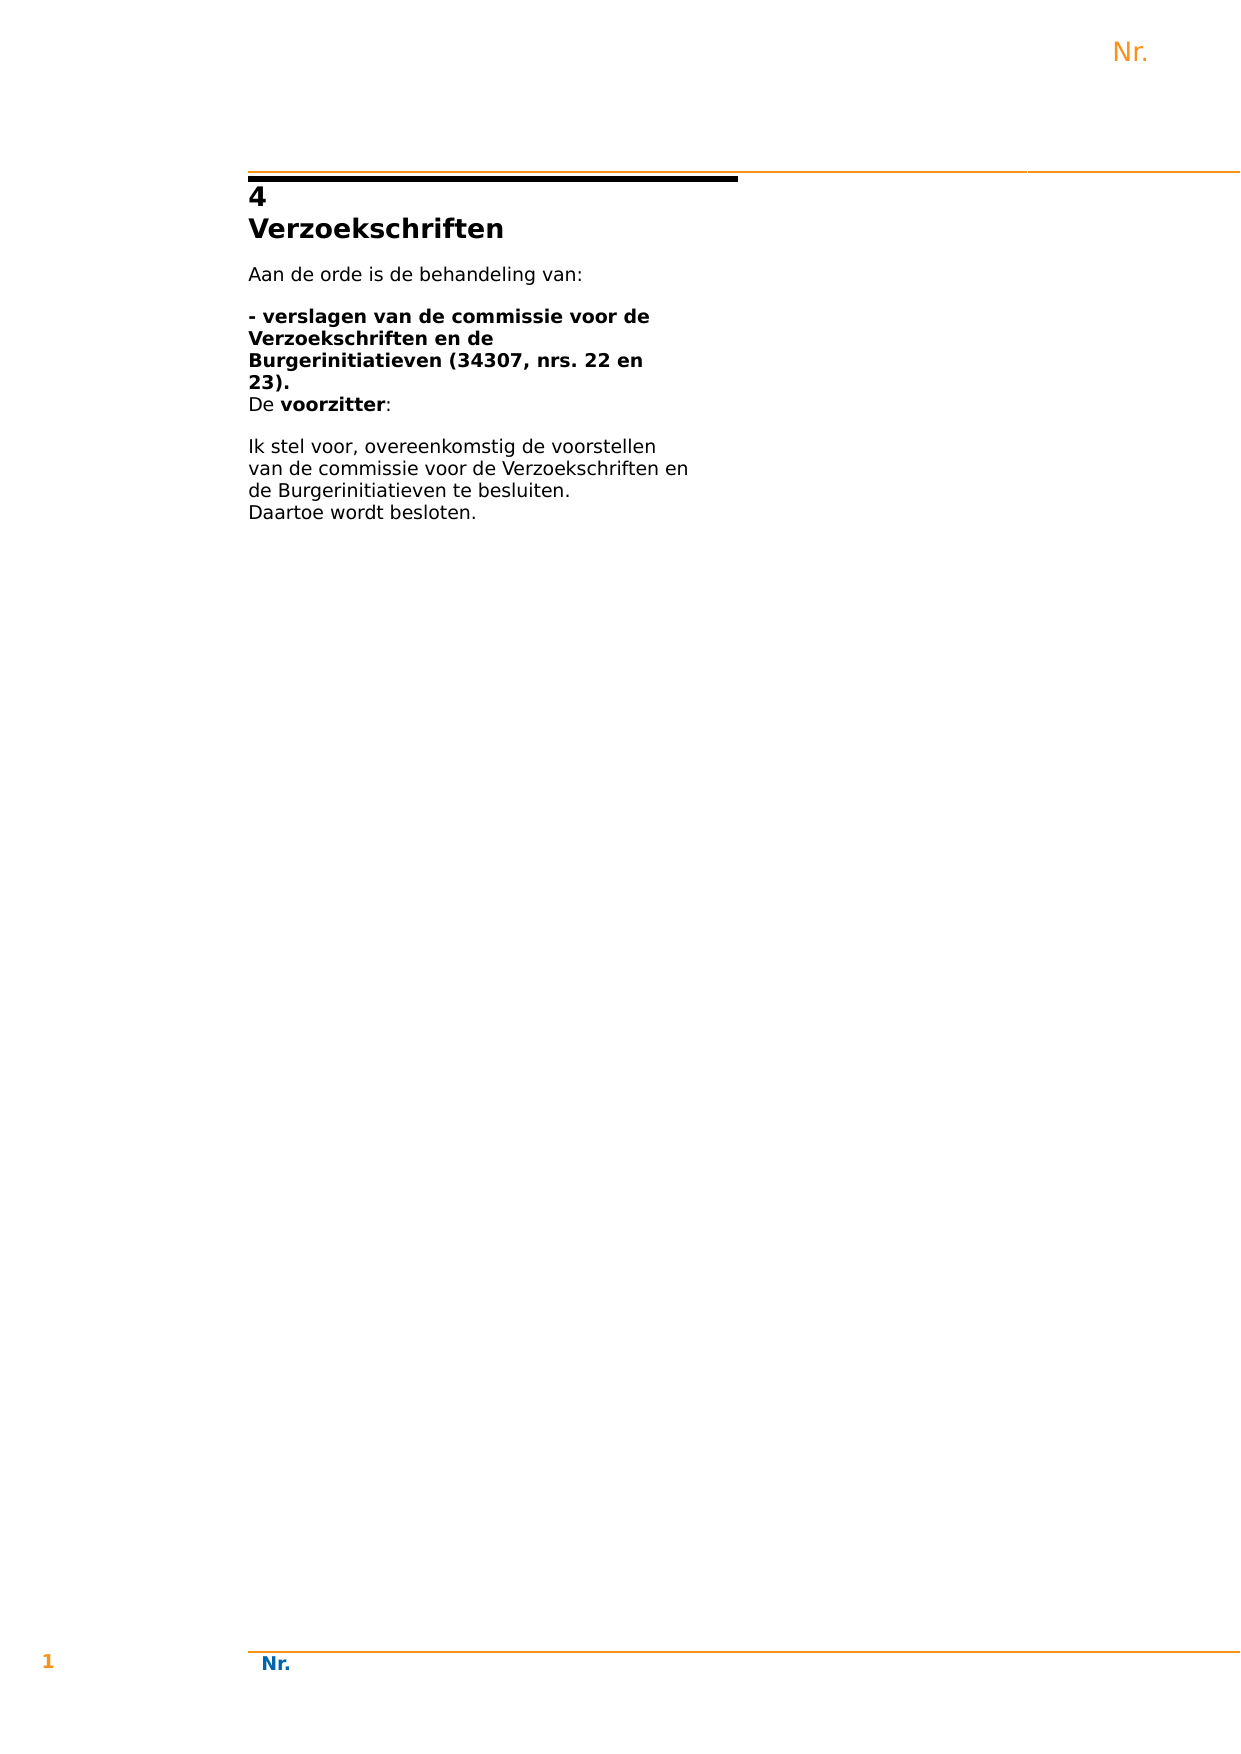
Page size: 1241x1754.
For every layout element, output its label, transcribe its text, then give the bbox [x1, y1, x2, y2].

title 4 Verzoekschriften [248, 182, 691, 244]
text - verslagen van de commissie voor de Verzoekschriften en de Burgerinitiatieven (34307, nrs. 22 en 23). [248, 306, 691, 394]
text Aan de orde is de behandeling van: [248, 264, 691, 286]
text Ik stel voor, overeenkomstig de voorstellen van de commissie voor de Verzoekschriften en de Burgerinitiatieven te besluiten. [248, 436, 691, 502]
text Daartoe wordt besloten. [248, 502, 691, 524]
text De voorzitter: [248, 394, 691, 416]
